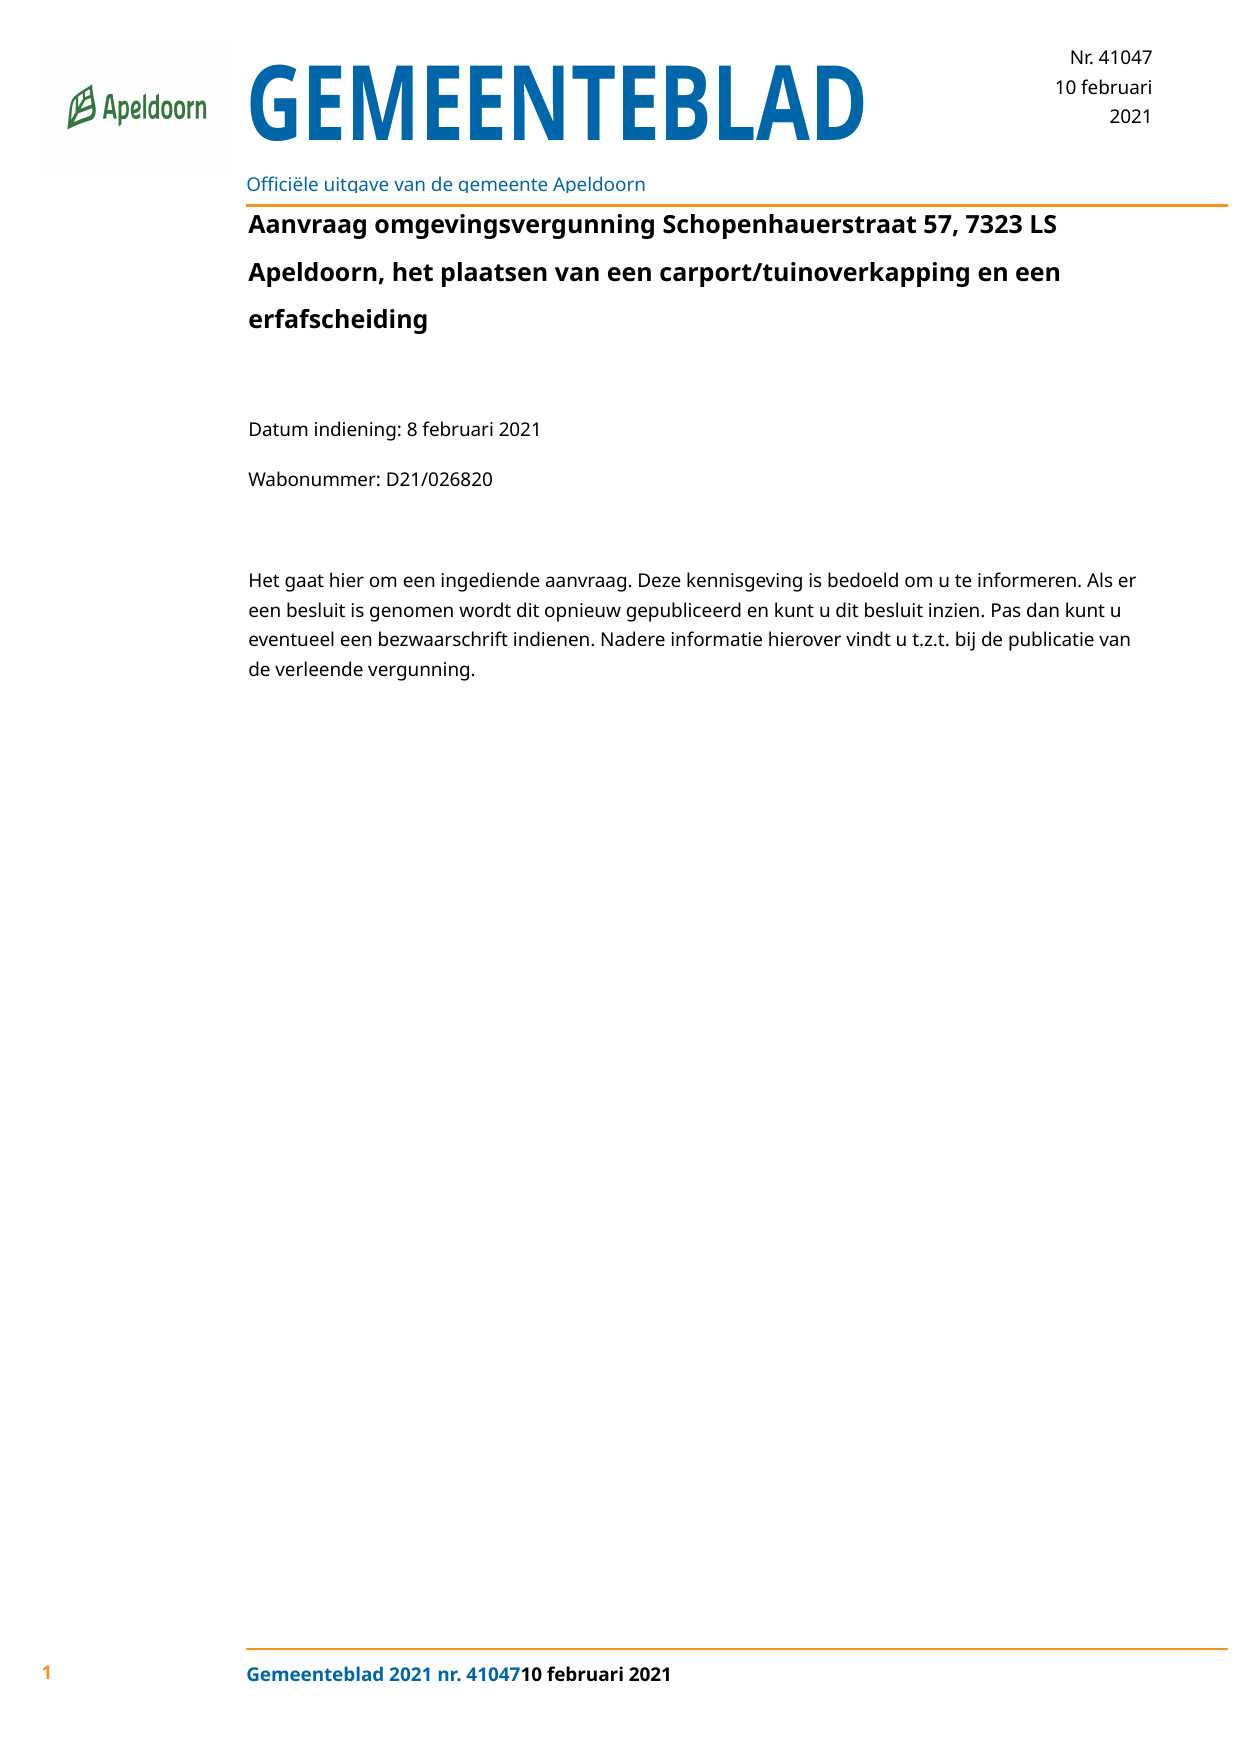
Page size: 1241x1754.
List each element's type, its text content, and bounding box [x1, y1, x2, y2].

text Aanvraag omgevingsvergunning Schopenhauerstraat 57, 7323 LS Apeldoorn, het plaatsen van een carport/tuinoverkapping en een erfafscheiding [248, 207, 1152, 336]
text Datum indiening: 8 februari 2021 [248, 416, 1152, 442]
text Wabonummer: D21/026820 [248, 466, 1152, 492]
text Het gaat hier om een ingediende aanvraag. Deze kennisgeving is bedoeld om u te informeren. Als er een besluit is genomen wordt dit opnieuw gepubliceerd en kunt u dit besluit inzien. Pas dan kunt u eventueel een bezwaarschrift indienen. Nadere informatie hierover vindt u t.z.t. bij de publicatie van de verleende vergunning. [248, 567, 1152, 682]
picture [41, 47, 231, 172]
